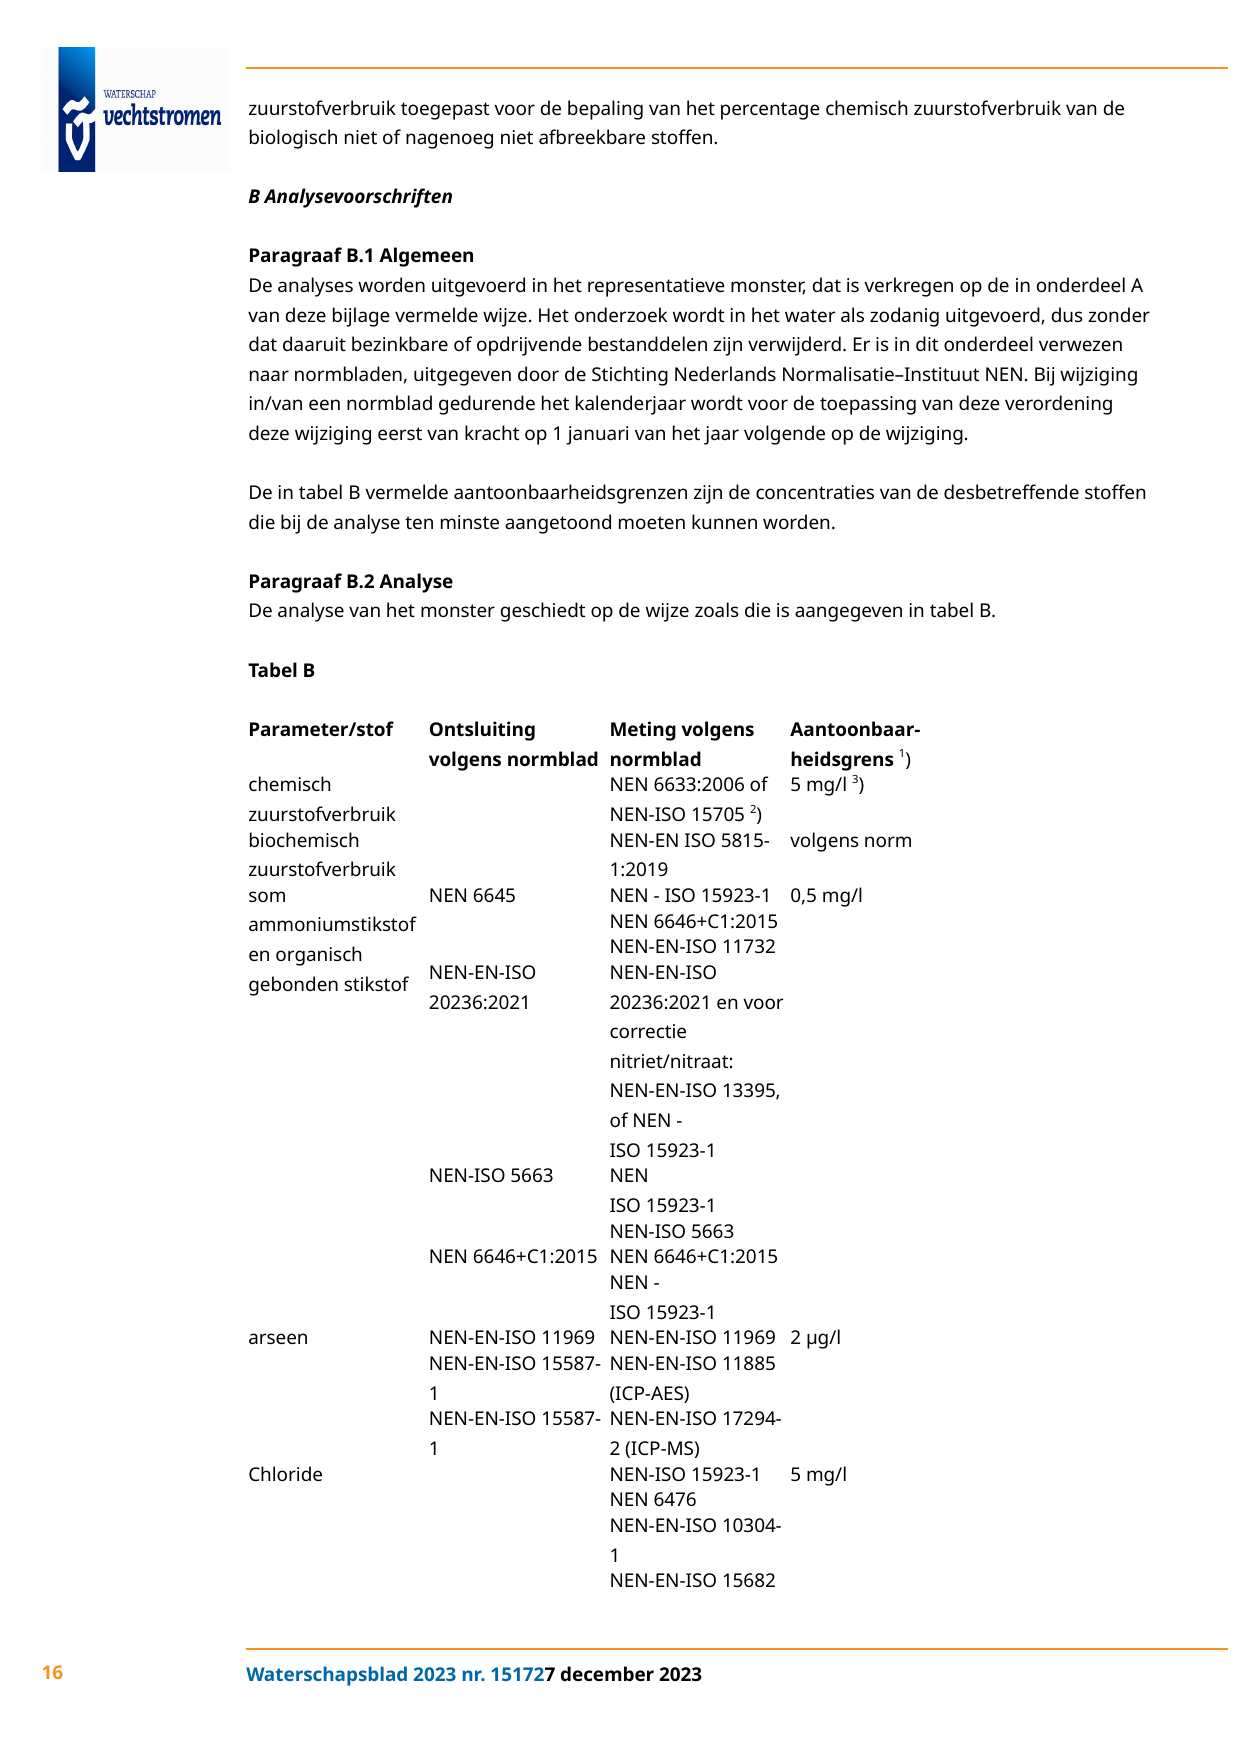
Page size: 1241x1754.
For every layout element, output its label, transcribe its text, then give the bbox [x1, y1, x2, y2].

text Tabel B [248, 657, 1152, 683]
text B Analysevoorschriften [248, 183, 1152, 209]
text Paragraaf B.2 Analyse [248, 568, 1152, 594]
table_cell NEN - ISO 15923-1 [609, 882, 790, 908]
table_cell NEN-EN-ISO 11969 [609, 1325, 790, 1350]
table_cell [971, 934, 1152, 959]
table_cell NEN-EN-ISO 15587-1 [429, 1350, 609, 1406]
table_cell som ammoniumstikstof en organisch gebonden stikstof [248, 882, 429, 1324]
table_cell NEN-ISO 15923-1 [609, 1461, 790, 1487]
table_cell NEN-EN-ISO 11969 [429, 1325, 609, 1350]
table_cell [971, 1568, 1152, 1593]
table_cell NEN 6646+C1:2015 [429, 1244, 609, 1324]
table_cell [971, 1269, 1152, 1324]
table_cell [971, 1325, 1152, 1350]
table_cell NEN-EN-ISO 11885 (ICP-AES) [609, 1350, 790, 1406]
table_cell NEN 6646+C1:2015 [609, 908, 790, 933]
table_cell NEN-EN-ISO 15587-1 [429, 1406, 609, 1461]
table_cell 5 mg/l [790, 1461, 971, 1593]
table_cell NEN-EN ISO 5815-1:2019 [609, 827, 790, 882]
table_cell NEN 6646+C1:2015 [609, 1244, 790, 1269]
table_cell [971, 1487, 1152, 1512]
table_cell arseen [248, 1325, 429, 1461]
table_cell NEN-EN-ISO 10304-1 [609, 1513, 790, 1568]
table_cell NEN-EN-ISO 20236:2021 en voor correctie nitriet/nitraat: NEN-EN-ISO 13395, of NEN - ISO 15923-1 [609, 959, 790, 1162]
table_cell NEN-EN-ISO 20236:2021 [429, 959, 609, 1162]
table_cell NEN 6645 [429, 882, 609, 959]
table_header Ontsluiting volgens normblad [429, 716, 609, 771]
table_cell biochemisch zuurstofverbruik [248, 827, 429, 882]
table_cell chemisch zuurstofverbruik [248, 771, 429, 827]
table_cell NEN-ISO 5663 [609, 1218, 790, 1243]
table_cell [971, 771, 1152, 827]
table_cell NEN 6633:2006 of NEN-ISO 15705 2) [609, 771, 790, 827]
table_cell volgens norm [790, 827, 971, 882]
table_cell NEN-EN-ISO 11732 [609, 934, 790, 959]
table_cell [971, 882, 1152, 908]
table_cell [971, 1218, 1152, 1243]
table_header Parameter/stof [248, 716, 429, 771]
table_cell Chloride [248, 1461, 429, 1593]
table_header [971, 716, 1152, 771]
table_cell [971, 1244, 1152, 1269]
text zuurstofverbruik toegepast voor de bepaling van het percentage chemisch zuurstofverbruik van de biologisch niet of nagenoeg niet afbreekbare stoffen. [248, 95, 1152, 150]
table_cell 0,5 mg/l [790, 882, 971, 1324]
table_cell [971, 1350, 1152, 1406]
table_cell 2 µg/l [790, 1325, 971, 1461]
table_cell [971, 1513, 1152, 1568]
text De in tabel B vermelde aantoonbaarheidsgrenzen zijn de concentraties van de desbetreffende stoffen die bij de analyse ten minste aangetoond moeten kunnen worden. [248, 479, 1152, 535]
table_cell [971, 1406, 1152, 1461]
picture [41, 47, 231, 172]
text De analyses worden uitgevoerd in het representatieve monster, dat is verkregen op de in onderdeel A van deze bijlage vermelde wijze. Het onderzoek wordt in het water als zodanig uitgevoerd, dus zonder dat daaruit bezinkbare of opdrijvende bestanddelen zijn verwijderd. Er is in dit onderdeel verwezen naar normbladen, uitgegeven door de Stichting Nederlands Normalisatie–Instituut NEN. Bij wijziging in/van een normblad gedurende het kalenderjaar wordt voor de toepassing van deze verordening deze wijziging eerst van kracht op 1 januari van het jaar volgende op de wijziging. [248, 272, 1152, 446]
table_cell NEN-ISO 5663 [429, 1163, 609, 1243]
table_cell NEN-EN-ISO 17294-2 (ICP-MS) [609, 1406, 790, 1461]
table_header Aantoonbaar- heidsgrens 1) [790, 716, 971, 771]
table_cell [971, 1461, 1152, 1487]
table_cell [971, 1163, 1152, 1218]
table_cell [971, 827, 1152, 882]
table_cell NEN ISO 15923-1 [609, 1163, 790, 1218]
table_cell [429, 1461, 609, 1593]
text De analyse van het monster geschiedt op de wijze zoals die is aangegeven in tabel B. [248, 598, 1152, 623]
table_cell [429, 827, 609, 882]
table_header Meting volgens normblad [609, 716, 790, 771]
table_cell 5 mg/l 3) [790, 771, 971, 827]
text Paragraaf B.1 Algemeen [248, 243, 1152, 268]
table_cell [971, 908, 1152, 933]
table_cell NEN-EN-ISO 15682 [609, 1568, 790, 1593]
table_cell [971, 959, 1152, 1162]
table_cell NEN - ISO 15923-1 [609, 1269, 790, 1324]
table_cell NEN 6476 [609, 1487, 790, 1512]
table_cell [429, 771, 609, 827]
